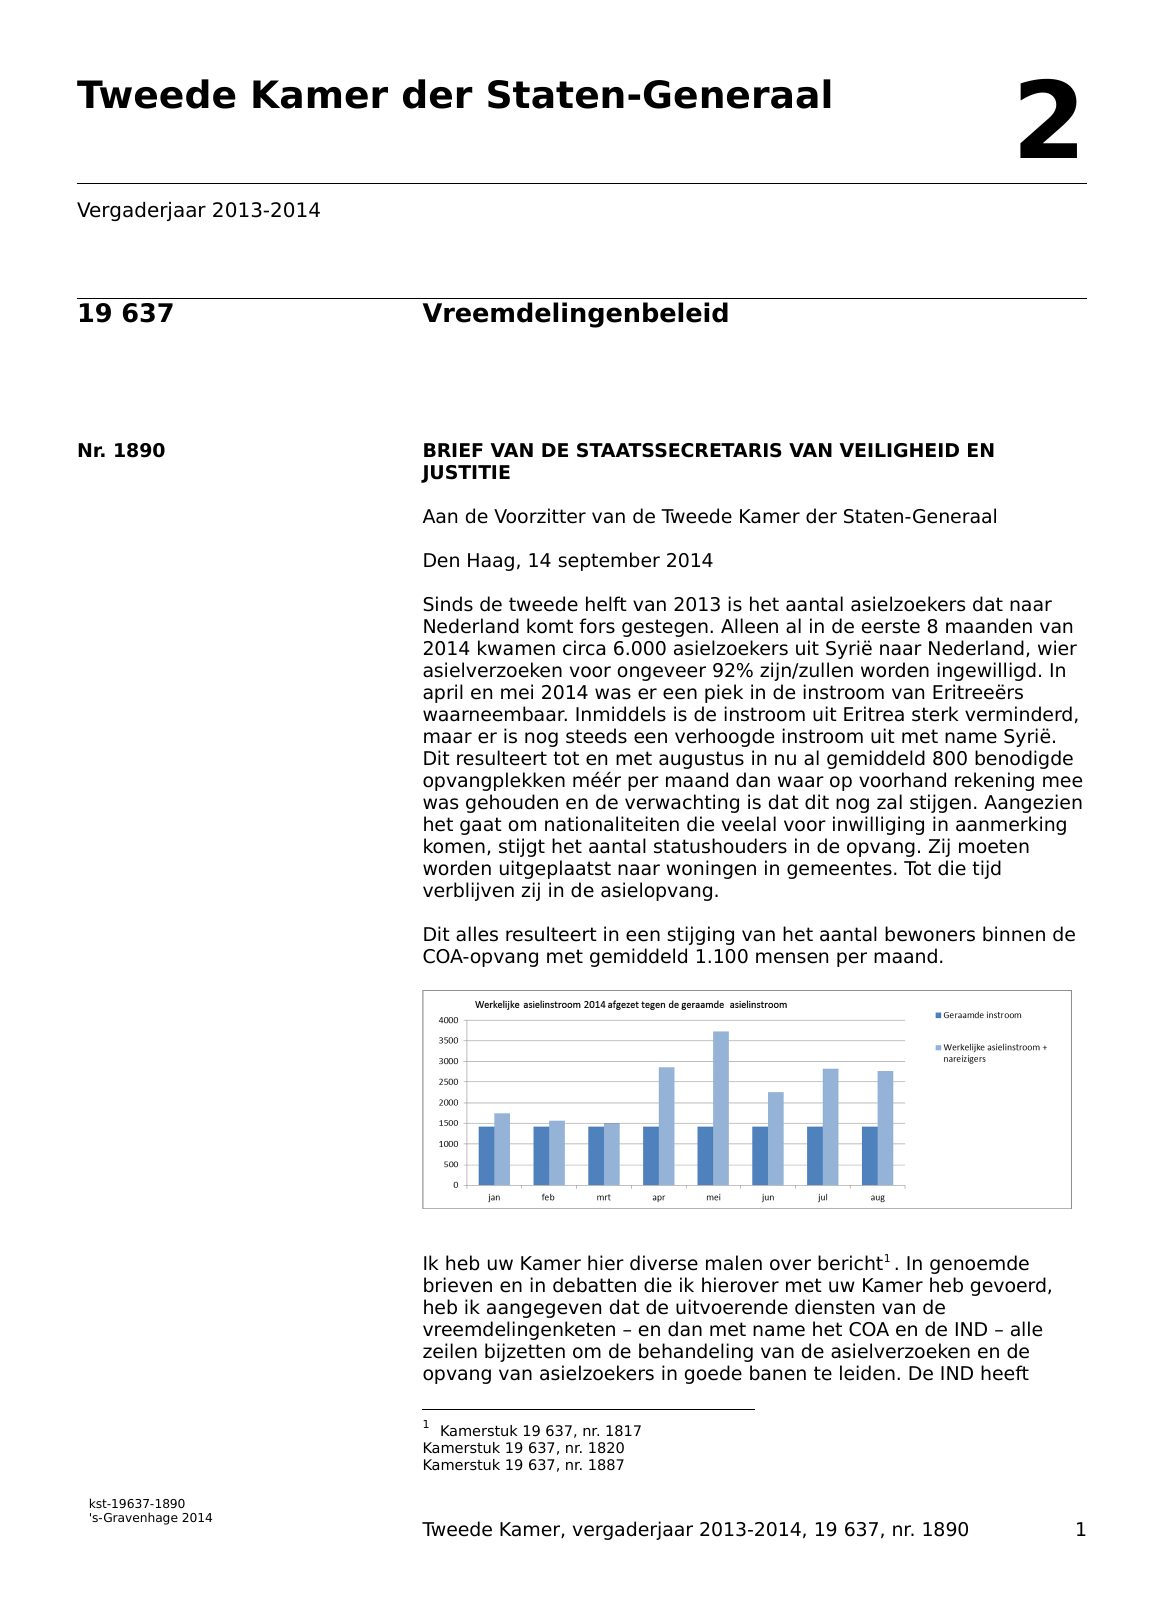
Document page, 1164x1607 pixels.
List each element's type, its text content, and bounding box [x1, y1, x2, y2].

text kst-19637-1890 [88, 1497, 323, 1511]
text Dit alles resulteert in een stijging van het aantal bewoners binnen de COA-opvang met gemiddeld 1.100 mensen per maand. [422, 924, 1087, 968]
text 's-Gravenhage 2014 [88, 1511, 323, 1525]
table_header Tweede Kamer der Staten-Generaal [77, 59, 886, 183]
subtitle Nr. 1890 BRIEF VAN DE STAATSSECRETARIS VAN VEILIGHEID EN JUSTITIE [77, 440, 1087, 484]
picture [422, 990, 1072, 1209]
text Den Haag, 14 september 2014 [422, 550, 1087, 572]
text Aan de Voorzitter van de Tweede Kamer der Staten-Generaal [422, 506, 1087, 528]
text Kamerstuk 19 637, nr. 1887 [422, 1457, 1087, 1474]
text Ik heb uw Kamer hier diverse malen over bericht. In genoemde brieven en in debatten die ik hierover met uw Kamer heb gevoerd, heb ik aangegeven dat de uitvoerende diensten van de vreemdelingenketen – en dan met name het COA en de IND – alle zeilen bijzetten om de behandeling van de asielverzoeken en de opvang van asielzoekers in goede banen te leiden. De IND heeft [422, 1253, 1087, 1385]
text Sinds de tweede helft van 2013 is het aantal asielzoekers dat naar Nederland komt fors gestegen. Alleen al in de eerste 8 maanden van 2014 kwamen circa 6.000 asielzoekers uit Syrië naar Nederland, wier asielverzoeken voor ongeveer 92% zijn/zullen worden ingewilligd. In april en mei 2014 was er een piek in de instroom van Eritreeërs waarneembaar. Inmiddels is de instroom uit Eritrea sterk verminderd, maar er is nog steeds een verhoogde instroom uit met name Syrië. Dit resulteert tot en met augustus in nu al gemiddeld 800 benodigde opvangplekken méér per maand dan waar op voorhand rekening mee was gehouden en de verwachting is dat dit nog zal stijgen. Aangezien het gaat om nationaliteiten die veelal voor inwilliging in aanmerking komen, stijgt het aantal statushouders in de opvang. Zij moeten worden uitgeplaatst naar woningen in gemeentes. Tot die tijd verblijven zij in de asielopvang. [422, 594, 1087, 902]
table_cell Vergaderjaar 2013-2014 [77, 184, 1087, 298]
table_header 2 [886, 59, 1087, 183]
text Kamerstuk 19 637, nr. 1820 [422, 1441, 1087, 1457]
subtitle 19 637 Vreemdelingenbeleid [77, 299, 1087, 329]
text Kamerstuk 19 637, nr. 1817 [422, 1418, 1087, 1441]
